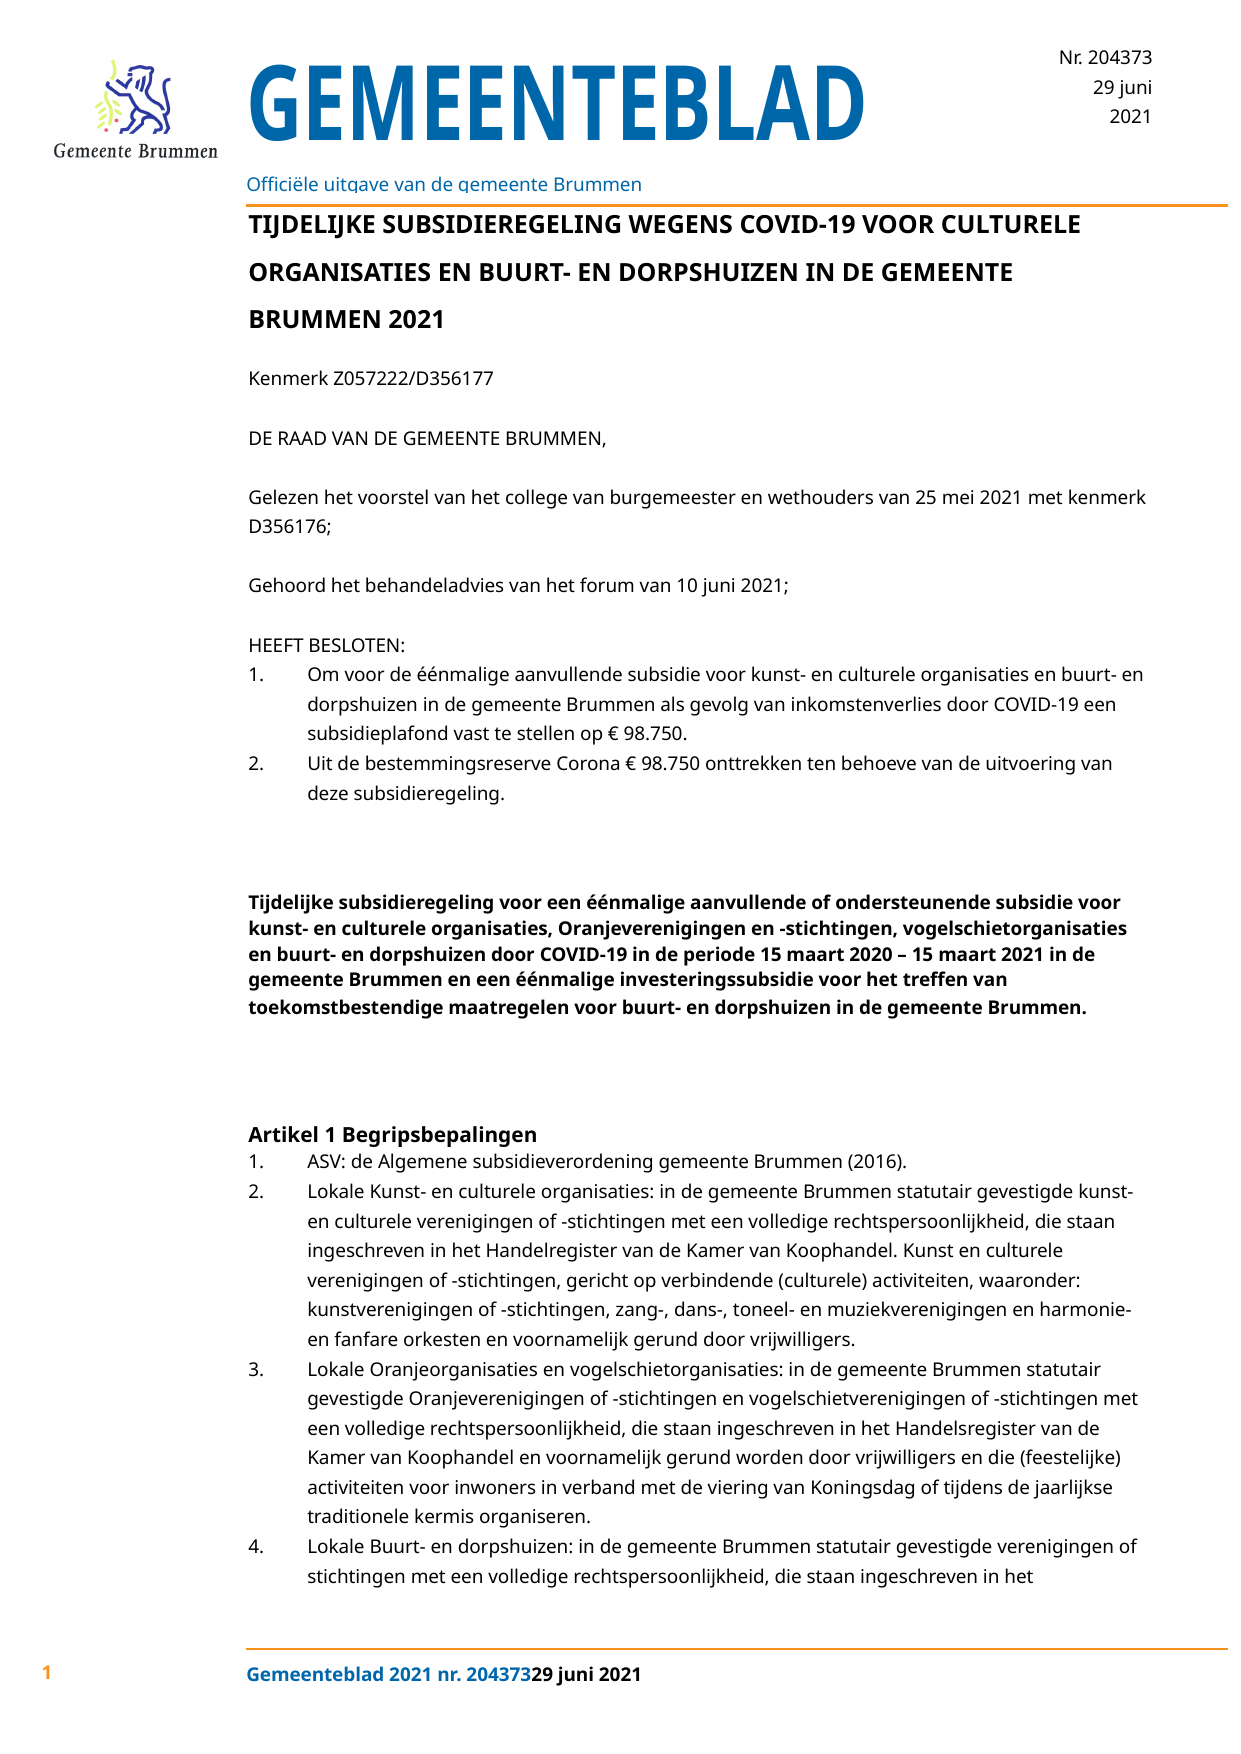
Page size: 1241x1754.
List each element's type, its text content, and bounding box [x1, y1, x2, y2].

text Kenmerk Z057222/D356177 [248, 366, 1152, 391]
text DE RAAD VAN DE GEMEENTE BRUMMEN, [248, 425, 1152, 450]
text Tijdelijke subsidieregeling voor een éénmalige aanvullende of ondersteunende subsidie voor kunst- en culturele organisaties, Oranjeverenigingen en -stichtingen, vogelschietorganisaties en buurt- en dorpshuizen door COVID-19 in de periode 15 maart 2020 – 15 maart 2021 in de gemeente Brummen en een éénmalige investeringssubsidie voor het treffen van toekomstbestendige maatregelen voor buurt- en dorpshuizen in de gemeente Brummen. [248, 889, 1152, 1021]
text HEEFT BESLOTEN: [248, 632, 1152, 657]
picture [41, 47, 231, 172]
text Artikel 1 Begripsbepalingen [248, 1120, 1152, 1149]
list Lokale Kunst- en culturele organisaties: in de gemeente Brummen statutair gevestigde kunst- en culturele verenigingen of -stichtingen met een volledige rechtspersoonlijkheid, die staan ingeschreven in het Handelregister van de Kamer van Koophandel. Kunst en culturele verenigingen of -stichtingen, gericht op verbindende (culturele) activiteiten, waaronder: kunstverenigingen of -stichtingen, zang-, dans-, toneel- en muziekverenigingen en harmonie- en fanfare orkesten en voornamelijk gerund door vrijwilligers. [248, 1178, 1152, 1352]
list Lokale Buurt- en dorpshuizen: in de gemeente Brummen statutair gevestigde verenigingen of stichtingen met een volledige rechtspersoonlijkheid, die staan ingeschreven in het [248, 1533, 1152, 1589]
list Om voor de éénmalige aanvullende subsidie voor kunst- en culturele organisaties en buurt- en dorpshuizen in de gemeente Brummen als gevolg van inkomstenverlies door COVID-19 een subsidieplafond vast te stellen op € 98.750. [248, 661, 1152, 746]
text Gelezen het voorstel van het college van burgemeester en wethouders van 25 mei 2021 met kenmerk D356176; [248, 484, 1152, 539]
list Uit de bestemmingsreserve Corona € 98.750 onttrekken ten behoeve van de uitvoering van deze subsidieregeling. [248, 750, 1152, 805]
text TIJDELIJKE SUBSIDIEREGELING WEGENS COVID-19 VOOR CULTURELE ORGANISATIES EN BUURT- EN DORPSHUIZEN IN DE GEMEENTE BRUMMEN 2021 [248, 207, 1152, 336]
list Lokale Oranjeorganisaties en vogelschietorganisaties: in de gemeente Brummen statutair gevestigde Oranjeverenigingen of -stichtingen en vogelschietverenigingen of -stichtingen met een volledige rechtspersoonlijkheid, die staan ingeschreven in het Handelsregister van de Kamer van Koophandel en voornamelijk gerund worden door vrijwilligers en die (feestelijke) activiteiten voor inwoners in verband met de viering van Koningsdag of tijdens de jaarlijkse traditionele kermis organiseren. [248, 1356, 1152, 1529]
list ASV: de Algemene subsidieverordening gemeente Brummen (2016). [248, 1149, 1152, 1174]
text Gehoord het behandeladvies van het forum van 10 juni 2021; [248, 573, 1152, 598]
